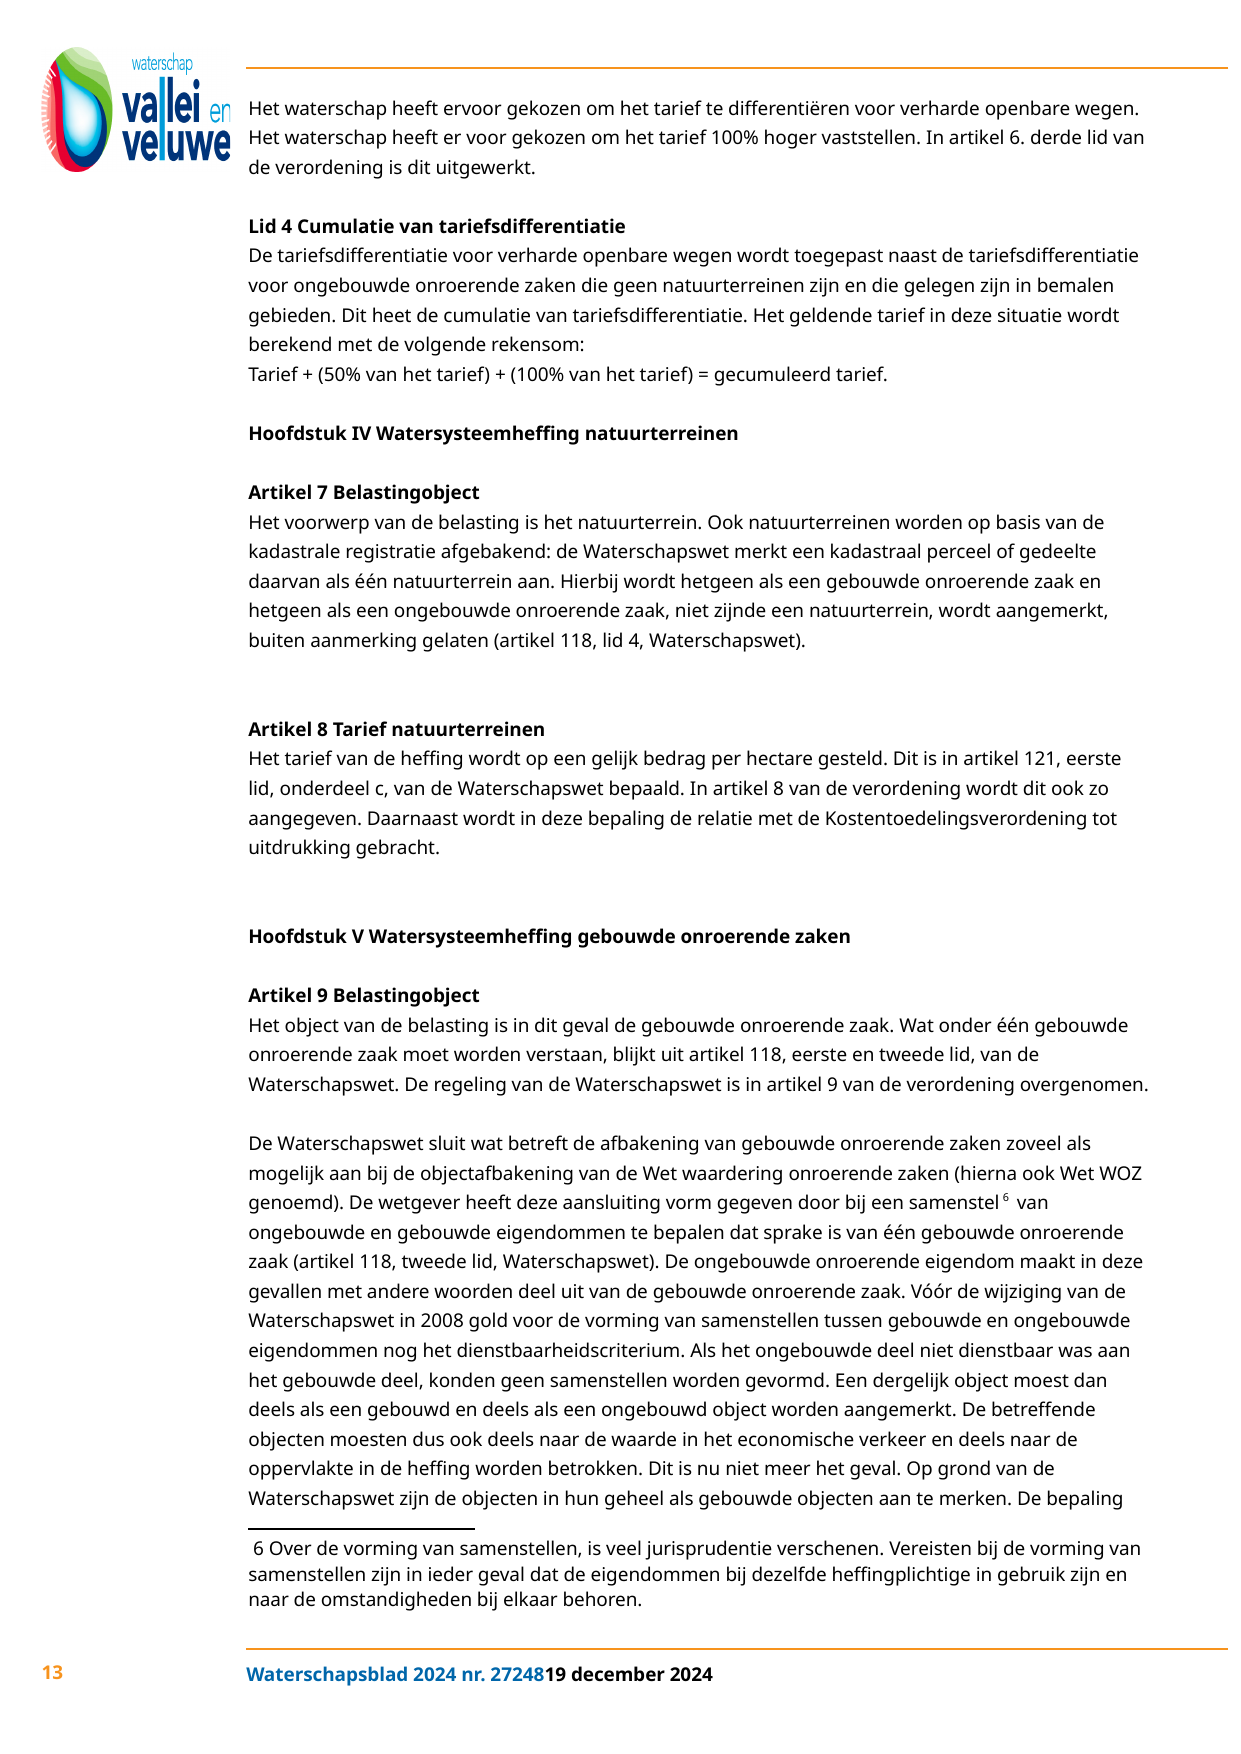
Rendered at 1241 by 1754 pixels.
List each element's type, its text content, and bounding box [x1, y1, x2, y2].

text Tarief + (50% van het tarief) + (100% van het tarief) = gecumuleerd tarief. [248, 361, 1152, 387]
text De tariefsdifferentiatie voor verharde openbare wegen wordt toegepast naast de tariefsdifferentiatie voor ongebouwde onroerende zaken die geen natuurterreinen zijn en die gelegen zijn in bemalen gebieden. Dit heet de cumulatie van tariefsdifferentiatie. Het geldende tarief in deze situatie wordt berekend met de volgende rekensom: [248, 243, 1152, 357]
text Over de vorming van samenstellen, is veel jurisprudentie verschenen. Vereisten bij de vorming van samenstellen zijn in ieder geval dat de eigendommen bij dezelfde heffingplichtige in gebruik zijn en naar de omstandigheden bij elkaar behoren. [248, 1535, 1152, 1612]
text Het waterschap heeft ervoor gekozen om het tarief te differentiëren voor verharde openbare wegen. Het waterschap heeft er voor gekozen om het tarief 100% hoger vaststellen. In artikel 6. derde lid van de verordening is dit uitgewerkt. [248, 95, 1152, 180]
text Artikel 7 Belastingobject [248, 479, 1152, 505]
text Het object van de belasting is in dit geval de gebouwde onroerende zaak. Wat onder één gebouwde onroerende zaak moet worden verstaan, blijkt uit artikel 118, eerste en tweede lid, van de Waterschapswet. De regeling van de Waterschapswet is in artikel 9 van de verordening overgenomen. [248, 1012, 1152, 1097]
text Het tarief van de heffing wordt op een gelijk bedrag per hectare gesteld. Dit is in artikel 121, eerste lid, onderdeel c, van de Waterschapswet bepaald. In artikel 8 van de verordening wordt dit ook zo aangegeven. Daarnaast wordt in deze bepaling de relatie met de Kostentoedelingsverordening tot uitdrukking gebracht. [248, 746, 1152, 860]
text Artikel 8 Tarief natuurterreinen [248, 716, 1152, 742]
picture [41, 47, 231, 172]
text Lid 4 Cumulatie van tariefsdifferentiatie [248, 213, 1152, 239]
text Artikel 9 Belastingobject [248, 982, 1152, 1008]
text Het voorwerp van de belasting is het natuurterrein. Ook natuurterreinen worden op basis van de kadastrale registratie afgebakend: de Waterschapswet merkt een kadastraal perceel of gedeelte daarvan als één natuurterrein aan. Hierbij wordt hetgeen als een gebouwde onroerende zaak en hetgeen als een ongebouwde onroerende zaak, niet zijnde een natuurterrein, wordt aangemerkt, buiten aanmerking gelaten (artikel 118, lid 4, Waterschapswet). [248, 509, 1152, 653]
text Hoofdstuk V Watersysteemheffing gebouwde onroerende zaken [248, 923, 1152, 949]
text De Waterschapswet sluit wat betreft de afbakening van gebouwde onroerende zaken zoveel als mogelijk aan bij de objectafbakening van de Wet waardering onroerende zaken (hierna ook Wet WOZ genoemd). De wetgever heeft deze aansluiting vorm gegeven door bij een samenstel van ongebouwde en gebouwde eigendommen te bepalen dat sprake is van één gebouwde onroerende zaak (artikel 118, tweede lid, Waterschapswet). De ongebouwde onroerende eigendom maakt in deze gevallen met andere woorden deel uit van de gebouwde onroerende zaak. Vóór de wijziging van de Waterschapswet in 2008 gold voor de vorming van samenstellen tussen gebouwde en ongebouwde eigendommen nog het dienstbaarheidscriterium. Als het ongebouwde deel niet dienstbaar was aan het gebouwde deel, konden geen samenstellen worden gevormd. Een dergelijk object moest dan deels als een gebouwd en deels als een ongebouwd object worden aangemerkt. De betreffende objecten moesten dus ook deels naar de waarde in het economische verkeer en deels naar de oppervlakte in de heffing worden betrokken. Dit is nu niet meer het geval. Op grond van de Waterschapswet zijn de objecten in hun geheel als gebouwde objecten aan te merken. De bepaling [248, 1130, 1152, 1511]
text Hoofdstuk IV Watersysteemheffing natuurterreinen [248, 420, 1152, 446]
